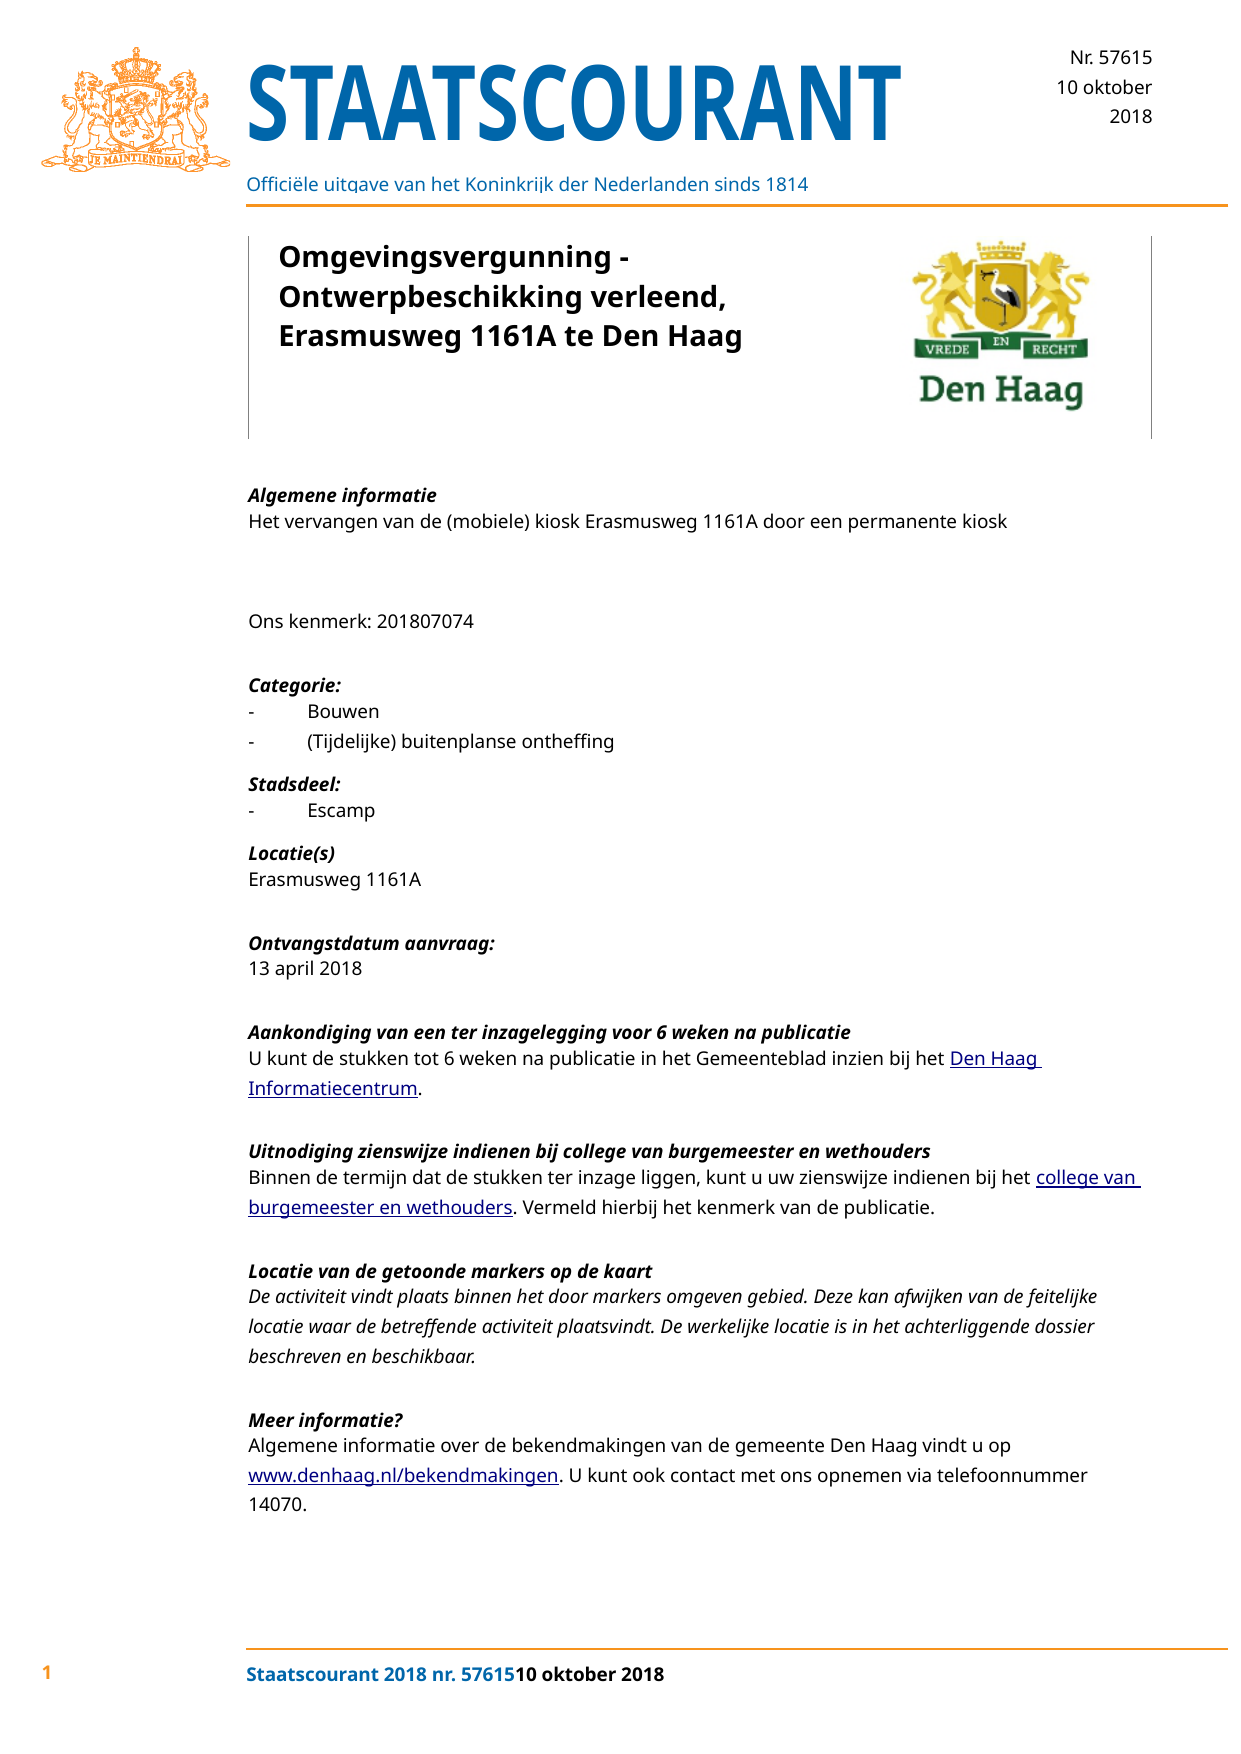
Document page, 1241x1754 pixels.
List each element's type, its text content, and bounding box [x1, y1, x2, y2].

text Stadsdeel: [248, 771, 1152, 797]
text Het vervangen van de (mobiele) kiosk Erasmusweg 1161A door een permanente kiosk [248, 508, 1152, 534]
table_header [1103, 236, 1151, 413]
text Locatie(s) [248, 840, 1152, 866]
text Algemene informatie [248, 482, 1152, 508]
list (Tijdelijke) buitenplanse ontheffing [248, 728, 1152, 754]
text Algemene informatie over de bekendmakingen van de gemeente Den Haag vindt u op www.denhaag.nl/bekendmakingen. U kunt ook contact met ons opnemen via telefoonnummer 14070. [248, 1432, 1152, 1517]
text Uitnodiging zienswijze indienen bij college van burgemeester en wethouders [248, 1139, 1152, 1164]
text De activiteit vindt plaats binnen het door markers omgeven gebied. Deze kan afwijken van de feitelijke locatie waar de betreffende activiteit plaatsvindt. De werkelijke locatie is in het achterliggende dossier beschreven en beschikbaar. [248, 1284, 1152, 1368]
text Categorie: [248, 673, 1152, 698]
text Binnen de termijn dat de stukken ter inzage liggen, kunt u uw zienswijze indienen bij het college van burgemeester en wethouders. Vermeld hierbij het kenmerk van de publicatie. [248, 1164, 1152, 1220]
text Aankondiging van een ter inzagelegging voor 6 weken na publicatie [248, 1019, 1152, 1045]
list Escamp [248, 797, 1152, 823]
table_header [850, 236, 899, 413]
table_header Omgevingsvergunning - Ontwerpbeschikking verleend, Erasmusweg 1161A te Den Haag [249, 236, 850, 439]
text 13 april 2018 [248, 955, 1152, 981]
text U kunt de stukken tot 6 weken na publicatie in het Gemeenteblad inzien bij het Den Haag Informatiecentrum. [248, 1045, 1152, 1100]
text Locatie van de getoonde markers op de kaart [248, 1258, 1152, 1284]
text Erasmusweg 1161A [248, 866, 1152, 891]
picture [41, 47, 231, 172]
list Bouwen [248, 698, 1152, 724]
text Meer informatie? [248, 1407, 1152, 1432]
table_header [850, 414, 1151, 439]
picture [899, 236, 1103, 414]
text Ons kenmerk: 201807074 [248, 609, 1152, 634]
text Ontvangstdatum aanvraag: [248, 930, 1152, 955]
